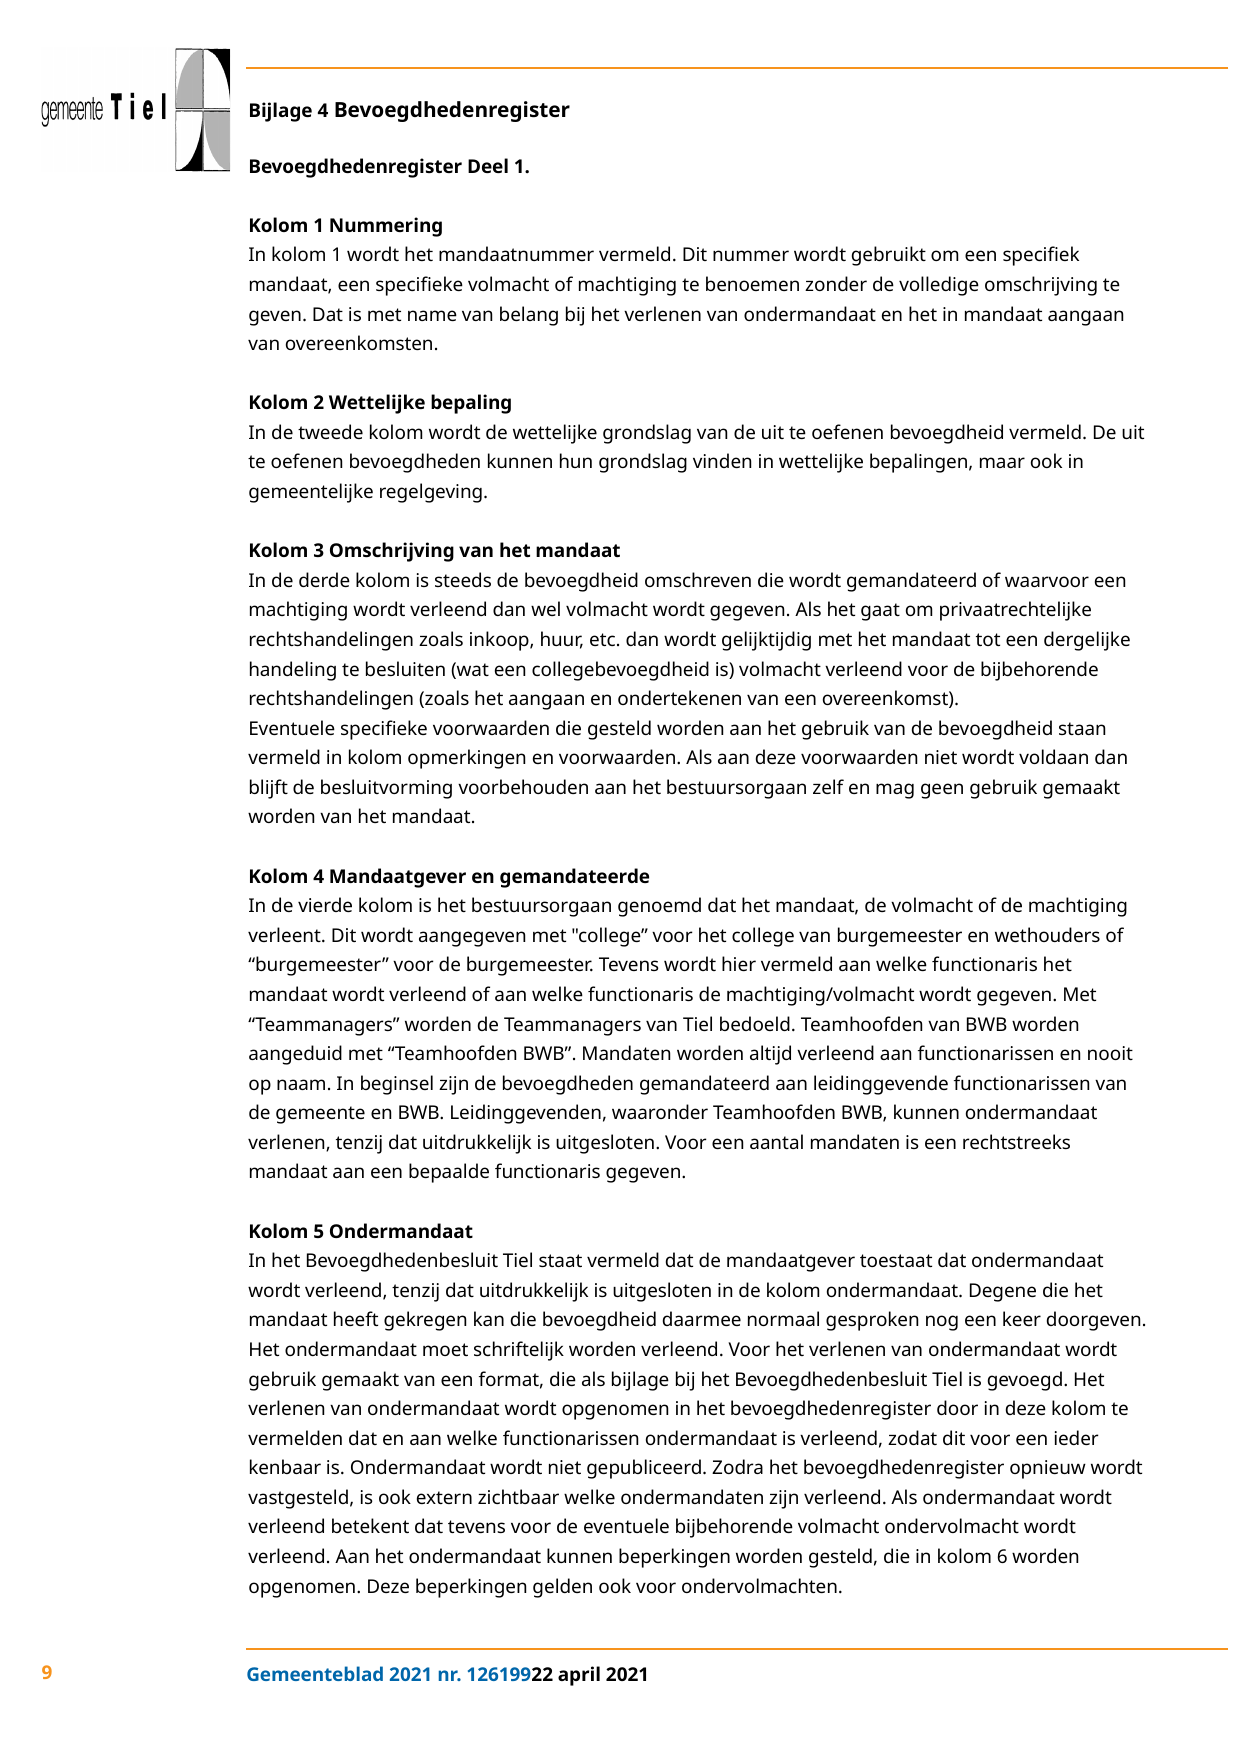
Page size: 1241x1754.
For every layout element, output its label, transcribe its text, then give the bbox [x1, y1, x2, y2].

text Kolom 1 Nummering [248, 212, 1152, 238]
text Kolom 4 Mandaatgever en gemandateerde [248, 863, 1152, 889]
text In de derde kolom is steeds de bevoegdheid omschreven die wordt gemandateerd of waarvoor een machtiging wordt verleend dan wel volmacht wordt gegeven. Als het gaat om privaatrechtelijke rechtshandelingen zoals inkoop, huur, etc. dan wordt gelijktijdig met het mandaat tot een dergelijke handeling te besluiten (wat een collegebevoegdheid is) volmacht verleend voor de bijbehorende rechtshandelingen (zoals het aangaan en ondertekenen van een overeenkomst). [248, 567, 1152, 711]
picture [41, 47, 231, 172]
text Kolom 5 Ondermandaat [248, 1218, 1152, 1244]
text In de tweede kolom wordt de wettelijke grondslag van de uit te oefenen bevoegdheid vermeld. De uit te oefenen bevoegdheden kunnen hun grondslag vinden in wettelijke bepalingen, maar ook in gemeentelijke regelgeving. [248, 419, 1152, 504]
text Kolom 2 Wettelijke bepaling [248, 389, 1152, 415]
text Het ondermandaat moet schriftelijk worden verleend. Voor het verlenen van ondermandaat wordt gebruik gemaakt van een format, die als bijlage bij het Bevoegdhedenbesluit Tiel is gevoegd. Het verlenen van ondermandaat wordt opgenomen in het bevoegdhedenregister door in deze kolom te vermelden dat en aan welke functionarissen ondermandaat is verleend, zodat dit voor een ieder kenbaar is. Ondermandaat wordt niet gepubliceerd. Zodra het bevoegdhedenregister opnieuw wordt vastgesteld, is ook extern zichtbaar welke ondermandaten zijn verleend. Als ondermandaat wordt verleend betekent dat tevens voor de eventuele bijbehorende volmacht ondervolmacht wordt verleend. Aan het ondermandaat kunnen beperkingen worden gesteld, die in kolom 6 worden opgenomen. Deze beperkingen gelden ook voor ondervolmachten. [248, 1336, 1152, 1599]
text In kolom 1 wordt het mandaatnummer vermeld. Dit nummer wordt gebruikt om een specifiek mandaat, een specifieke volmacht of machtiging te benoemen zonder de volledige omschrijving te geven. Dat is met name van belang bij het verlenen van ondermandaat en het in mandaat aangaan van overeenkomsten. [248, 242, 1152, 356]
text Bijlage 4 Bevoegdhedenregister [248, 95, 1152, 123]
text In het Bevoegdhedenbesluit Tiel staat vermeld dat de mandaatgever toestaat dat ondermandaat wordt verleend, tenzij dat uitdrukkelijk is uitgesloten in de kolom ondermandaat. Degene die het mandaat heeft gekregen kan die bevoegdheid daarmee normaal gesproken nog een keer doorgeven. [248, 1247, 1152, 1332]
text Bevoegdhedenregister Deel 1. [248, 153, 1152, 179]
text Kolom 3 Omschrijving van het mandaat [248, 537, 1152, 563]
text In de vierde kolom is het bestuursorgaan genoemd dat het mandaat, de volmacht of de machtiging verleent. Dit wordt aangegeven met "college” voor het college van burgemeester en wethouders of “burgemeester” voor de burgemeester. Tevens wordt hier vermeld aan welke functionaris het mandaat wordt verleend of aan welke functionaris de machtiging/volmacht wordt gegeven. Met “Teammanagers” worden de Teammanagers van Tiel bedoeld. Teamhoofden van BWB worden aangeduid met “Teamhoofden BWB”. Mandaten worden altijd verleend aan functionarissen en nooit op naam. In beginsel zijn de bevoegdheden gemandateerd aan leidinggevende functionarissen van de gemeente en BWB. Leidinggevenden, waaronder Teamhoofden BWB, kunnen ondermandaat verlenen, tenzij dat uitdrukkelijk is uitgesloten. Voor een aantal mandaten is een rechtstreeks mandaat aan een bepaalde functionaris gegeven. [248, 892, 1152, 1184]
text Eventuele specifieke voorwaarden die gesteld worden aan het gebruik van de bevoegdheid staan vermeld in kolom opmerkingen en voorwaarden. Als aan deze voorwaarden niet wordt voldaan dan blijft de besluitvorming voorbehouden aan het bestuursorgaan zelf en mag geen gebruik gemaakt worden van het mandaat. [248, 715, 1152, 829]
